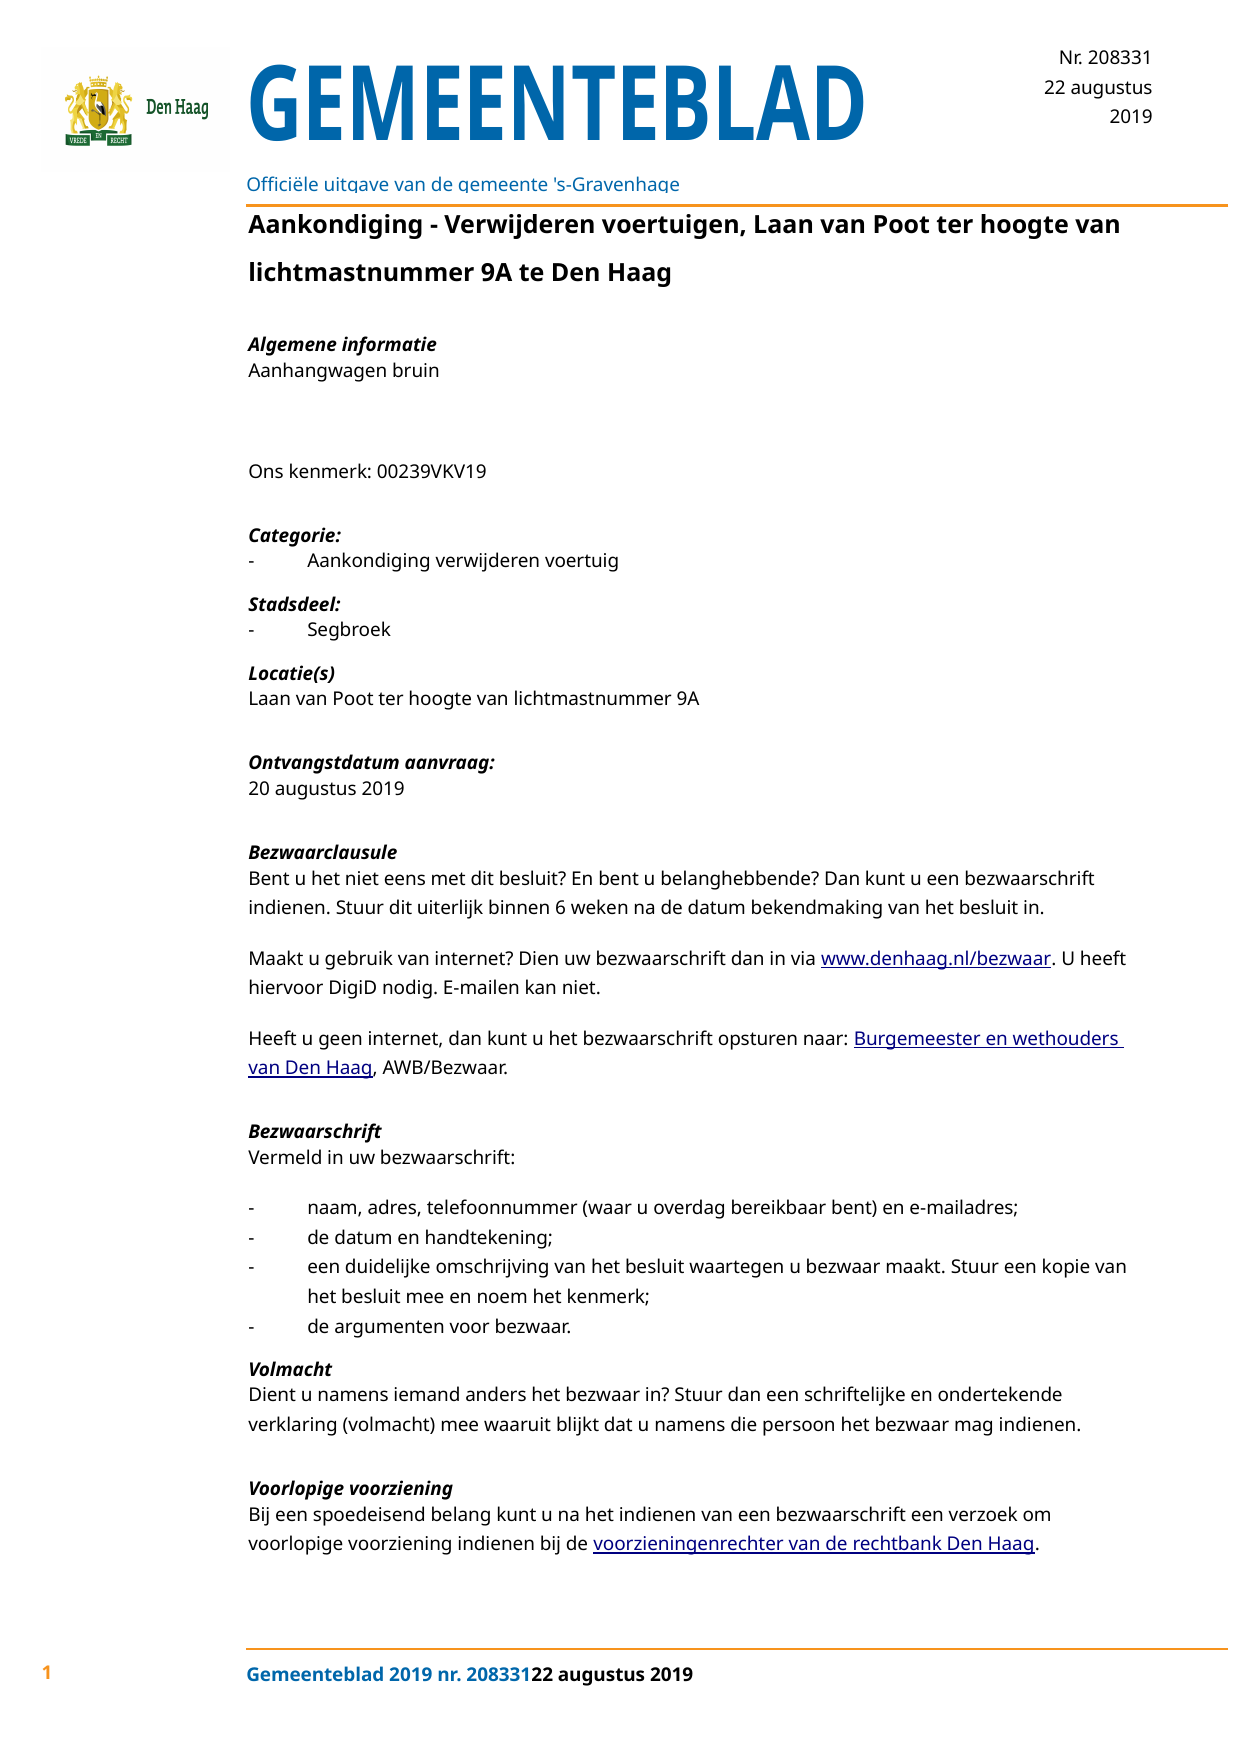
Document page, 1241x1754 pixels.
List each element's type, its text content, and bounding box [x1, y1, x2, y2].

list een duidelijke omschrijving van het besluit waartegen u bezwaar maakt. Stuur een kopie van het besluit mee en noem het kenmerk; [248, 1254, 1152, 1309]
text Locatie(s) [248, 660, 1152, 685]
picture [41, 47, 231, 172]
text Bezwaarclausule [248, 839, 1152, 865]
list naam, adres, telefoonnummer (waar u overdag bereikbaar bent) en e-mailadres; [248, 1194, 1152, 1220]
text Ons kenmerk: 00239VKV19 [248, 458, 1152, 484]
text 20 augustus 2019 [248, 775, 1152, 801]
list de argumenten voor bezwaar. [248, 1313, 1152, 1338]
text Dient u namens iemand anders het bezwaar in? Stuur dan een schriftelijke en ondertekende verklaring (volmacht) mee waaruit blijkt dat u namens die persoon het bezwaar mag indienen. [248, 1382, 1152, 1437]
list Segbroek [248, 617, 1152, 642]
text Aankondiging - Verwijderen voertuigen, Laan van Poot ter hoogte van lichtmastnummer 9A te Den Haag [248, 207, 1152, 288]
text Maakt u gebruik van internet? Dien uw bezwaarschrift dan in via www.denhaag.nl/bezwaar. U heeft hiervoor DigiD nodig. E-mailen kan niet. [248, 945, 1152, 1000]
list Aankondiging verwijderen voertuig [248, 548, 1152, 573]
text Bij een spoedeisend belang kunt u na het indienen van een bezwaarschrift een verzoek om voorlopige voorziening indienen bij de voorzieningenrechter van de rechtbank Den Haag. [248, 1501, 1152, 1556]
text Algemene informatie [248, 331, 1152, 357]
text Laan van Poot ter hoogte van lichtmastnummer 9A [248, 685, 1152, 711]
text Stadsdeel: [248, 591, 1152, 617]
text Volmacht [248, 1356, 1152, 1382]
text Heeft u geen internet, dan kunt u het bezwaarschrift opsturen naar: Burgemeester en wethouders van Den Haag, AWB/Bezwaar. [248, 1025, 1152, 1080]
list de datum en handtekening; [248, 1224, 1152, 1250]
text Bent u het niet eens met dit besluit? En bent u belanghebbende? Dan kunt u een bezwaarschrift indienen. Stuur dit uiterlijk binnen 6 weken na de datum bekendmaking van het besluit in. [248, 865, 1152, 920]
text Voorlopige voorziening [248, 1475, 1152, 1501]
text Aanhangwagen bruin [248, 357, 1152, 383]
text Categorie: [248, 522, 1152, 548]
text Bezwaarschrift [248, 1118, 1152, 1144]
text Ontvangstdatum aanvraag: [248, 749, 1152, 775]
text Vermeld in uw bezwaarschrift: [248, 1144, 1152, 1170]
